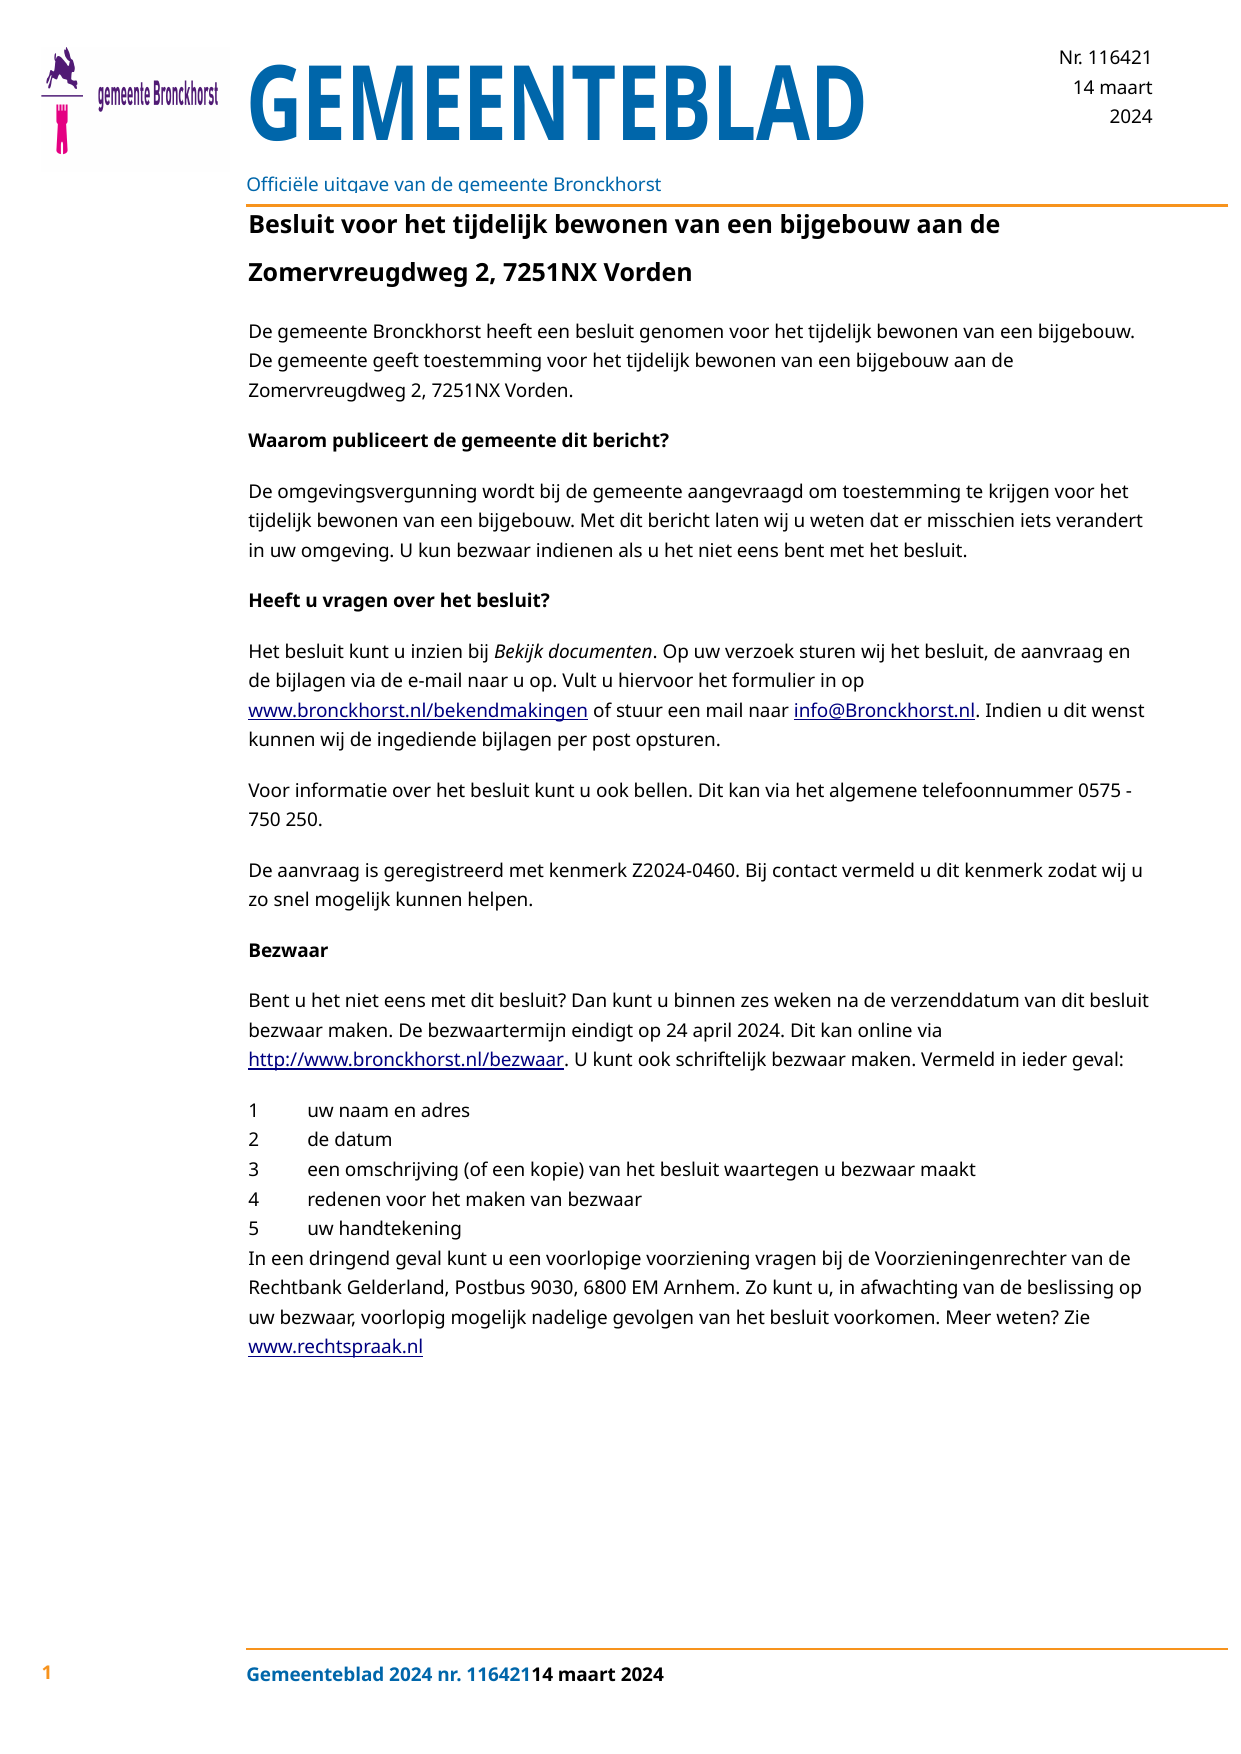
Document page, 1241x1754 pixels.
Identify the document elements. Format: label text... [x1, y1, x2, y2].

list uw handtekening [248, 1215, 1152, 1241]
text Besluit voor het tijdelijk bewonen van een bijgebouw aan de Zomervreugdweg 2, 7251NX Vorden [248, 207, 1152, 288]
list uw naam en adres [248, 1097, 1152, 1123]
text Waarom publiceert de gemeente dit bericht? [248, 427, 1152, 453]
text De omgevingsvergunning wordt bij de gemeente aangevraagd om toestemming te krijgen voor het tijdelijk bewonen van een bijgebouw. Met dit bericht laten wij u weten dat er misschien iets verandert in uw omgeving. U kun bezwaar indienen als u het niet eens bent met het besluit. [248, 478, 1152, 563]
text De aanvraag is geregistreerd met kenmerk Z2024-0460. Bij contact vermeld u dit kenmerk zodat wij u zo snel mogelijk kunnen helpen. [248, 857, 1152, 912]
text Bezwaar [248, 937, 1152, 963]
list een omschrijving (of een kopie) van het besluit waartegen u bezwaar maakt [248, 1156, 1152, 1182]
text Het besluit kunt u inzien bij Bekijk documenten. Op uw verzoek sturen wij het besluit, de aanvraag en de bijlagen via de e-mail naar u op. Vult u hiervoor het formulier in op www.bronckhorst.nl/bekendmakingen of stuur een mail naar info@Bronckhorst.nl. Indien u dit wenst kunnen wij de ingediende bijlagen per post opsturen. [248, 638, 1152, 752]
text De gemeente Bronckhorst heeft een besluit genomen voor het tijdelijk bewonen van een bijgebouw. De gemeente geeft toestemming voor het tijdelijk bewonen van een bijgebouw aan de Zomervreugdweg 2, 7251NX Vorden. [248, 318, 1152, 403]
text Voor informatie over het besluit kunt u ook bellen. Dit kan via het algemene telefoonnummer 0575 - 750 250. [248, 777, 1152, 832]
text In een dringend geval kunt u een voorlopige voorziening vragen bij de Voorzieningenrechter van de Rechtbank Gelderland, Postbus 9030, 6800 EM Arnhem. Zo kunt u, in afwachting van de beslissing op uw bezwaar, voorlopig mogelijk nadelige gevolgen van het besluit voorkomen. Meer weten? Zie www.rechtspraak.nl [248, 1245, 1152, 1359]
list de datum [248, 1127, 1152, 1152]
text Heeft u vragen over het besluit? [248, 587, 1152, 613]
picture [41, 47, 231, 172]
text Bent u het niet eens met dit besluit? Dan kunt u binnen zes weken na de verzenddatum van dit besluit bezwaar maken. De bezwaartermijn eindigt op 24 april 2024. Dit kan online via http://www.bronckhorst.nl/bezwaar. U kunt ook schriftelijk bezwaar maken. Vermeld in ieder geval: [248, 987, 1152, 1072]
list redenen voor het maken van bezwaar [248, 1186, 1152, 1212]
